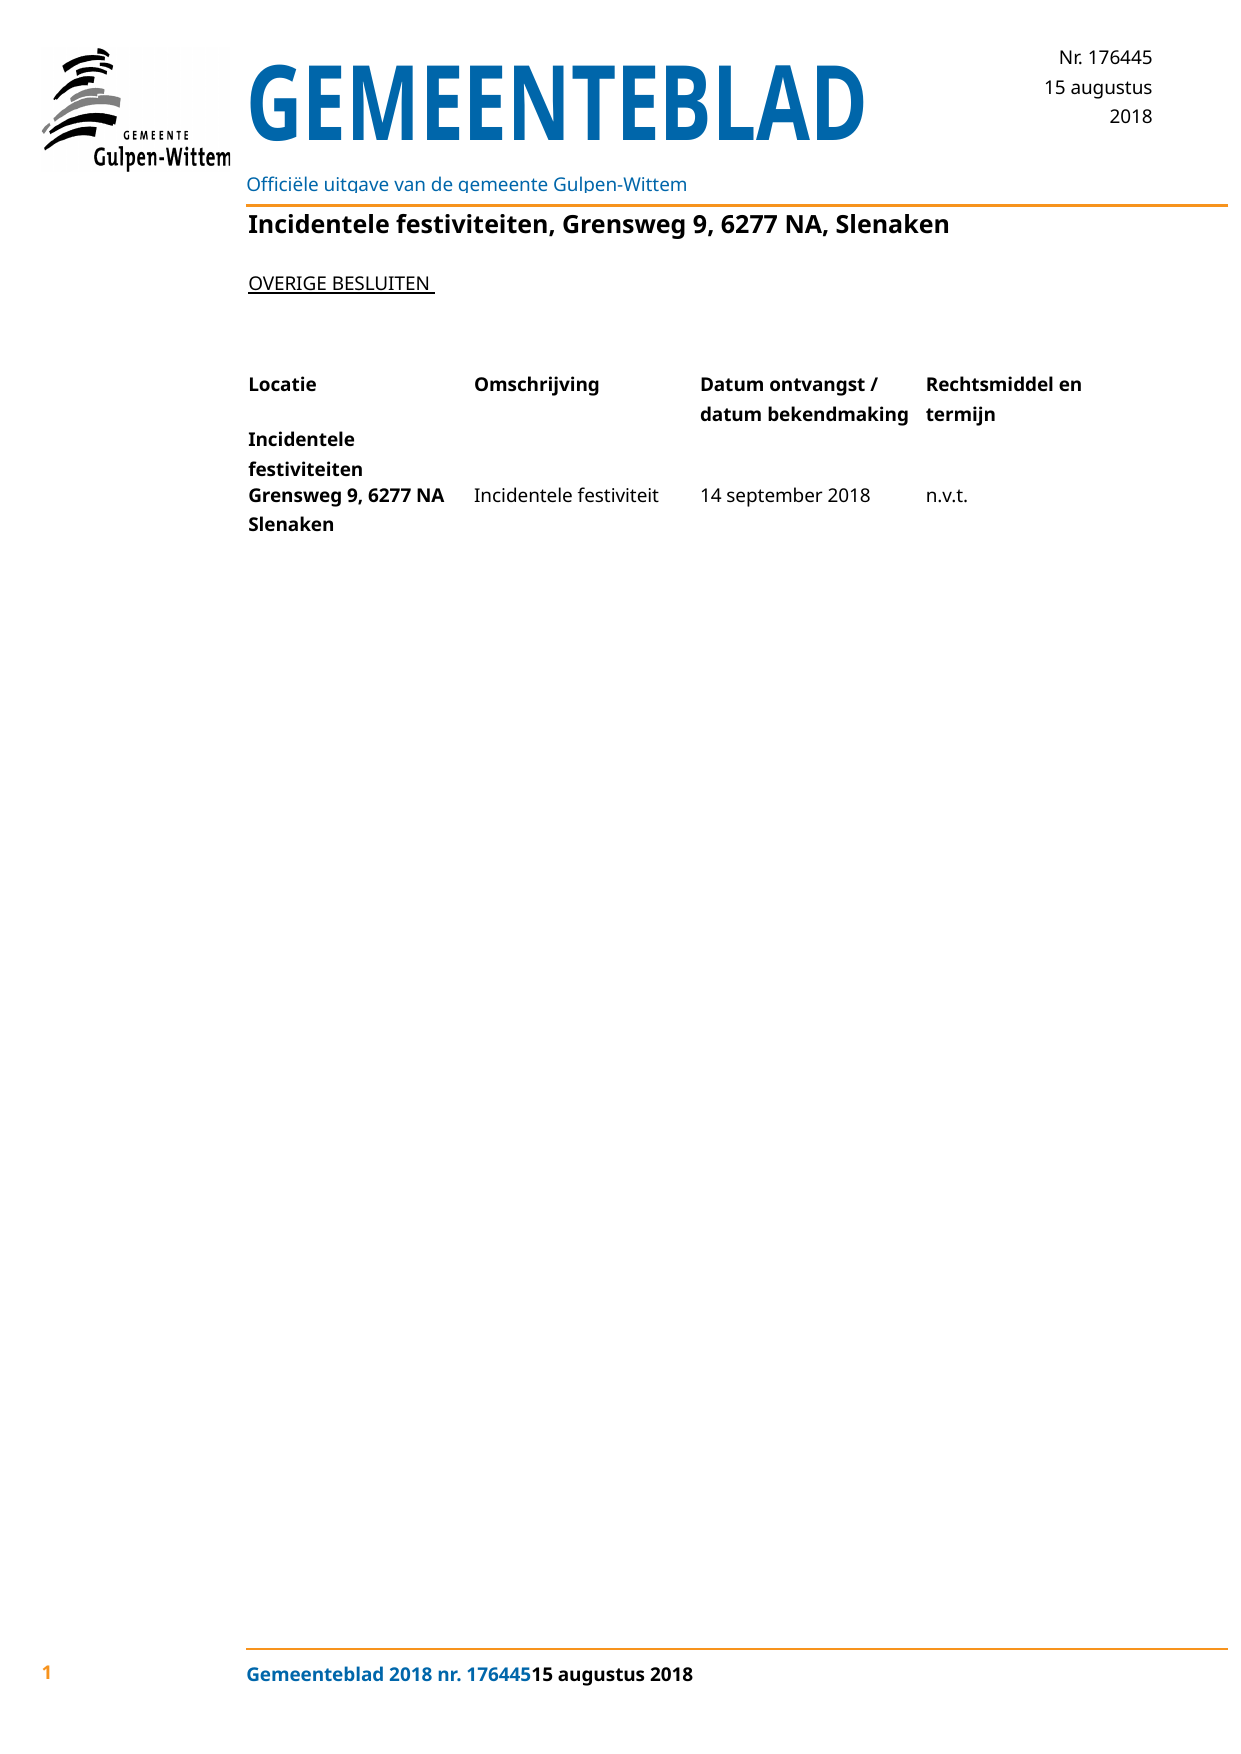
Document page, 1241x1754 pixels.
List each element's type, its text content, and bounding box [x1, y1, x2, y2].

text OVERIGE BESLUITEN [248, 270, 1152, 296]
table_header Datum ontvangst / datum bekendmaking [700, 371, 926, 427]
table_cell [474, 427, 700, 482]
table_cell n.v.t. [926, 482, 1152, 537]
table_header Rechtsmiddel en termijn [926, 371, 1152, 427]
table_cell [926, 427, 1152, 482]
table_cell [700, 427, 926, 482]
picture [41, 47, 231, 172]
table_header Locatie [248, 371, 474, 427]
text Incidentele festiviteiten, Grensweg 9, 6277 NA, Slenaken [248, 207, 1152, 241]
table_cell Incidentele festiviteiten [248, 427, 474, 482]
table_cell 14 september 2018 [700, 482, 926, 537]
table_cell Grensweg 9, 6277 NA Slenaken [248, 482, 474, 537]
table_cell Incidentele festiviteit [474, 482, 700, 537]
table_header Omschrijving [474, 371, 700, 427]
